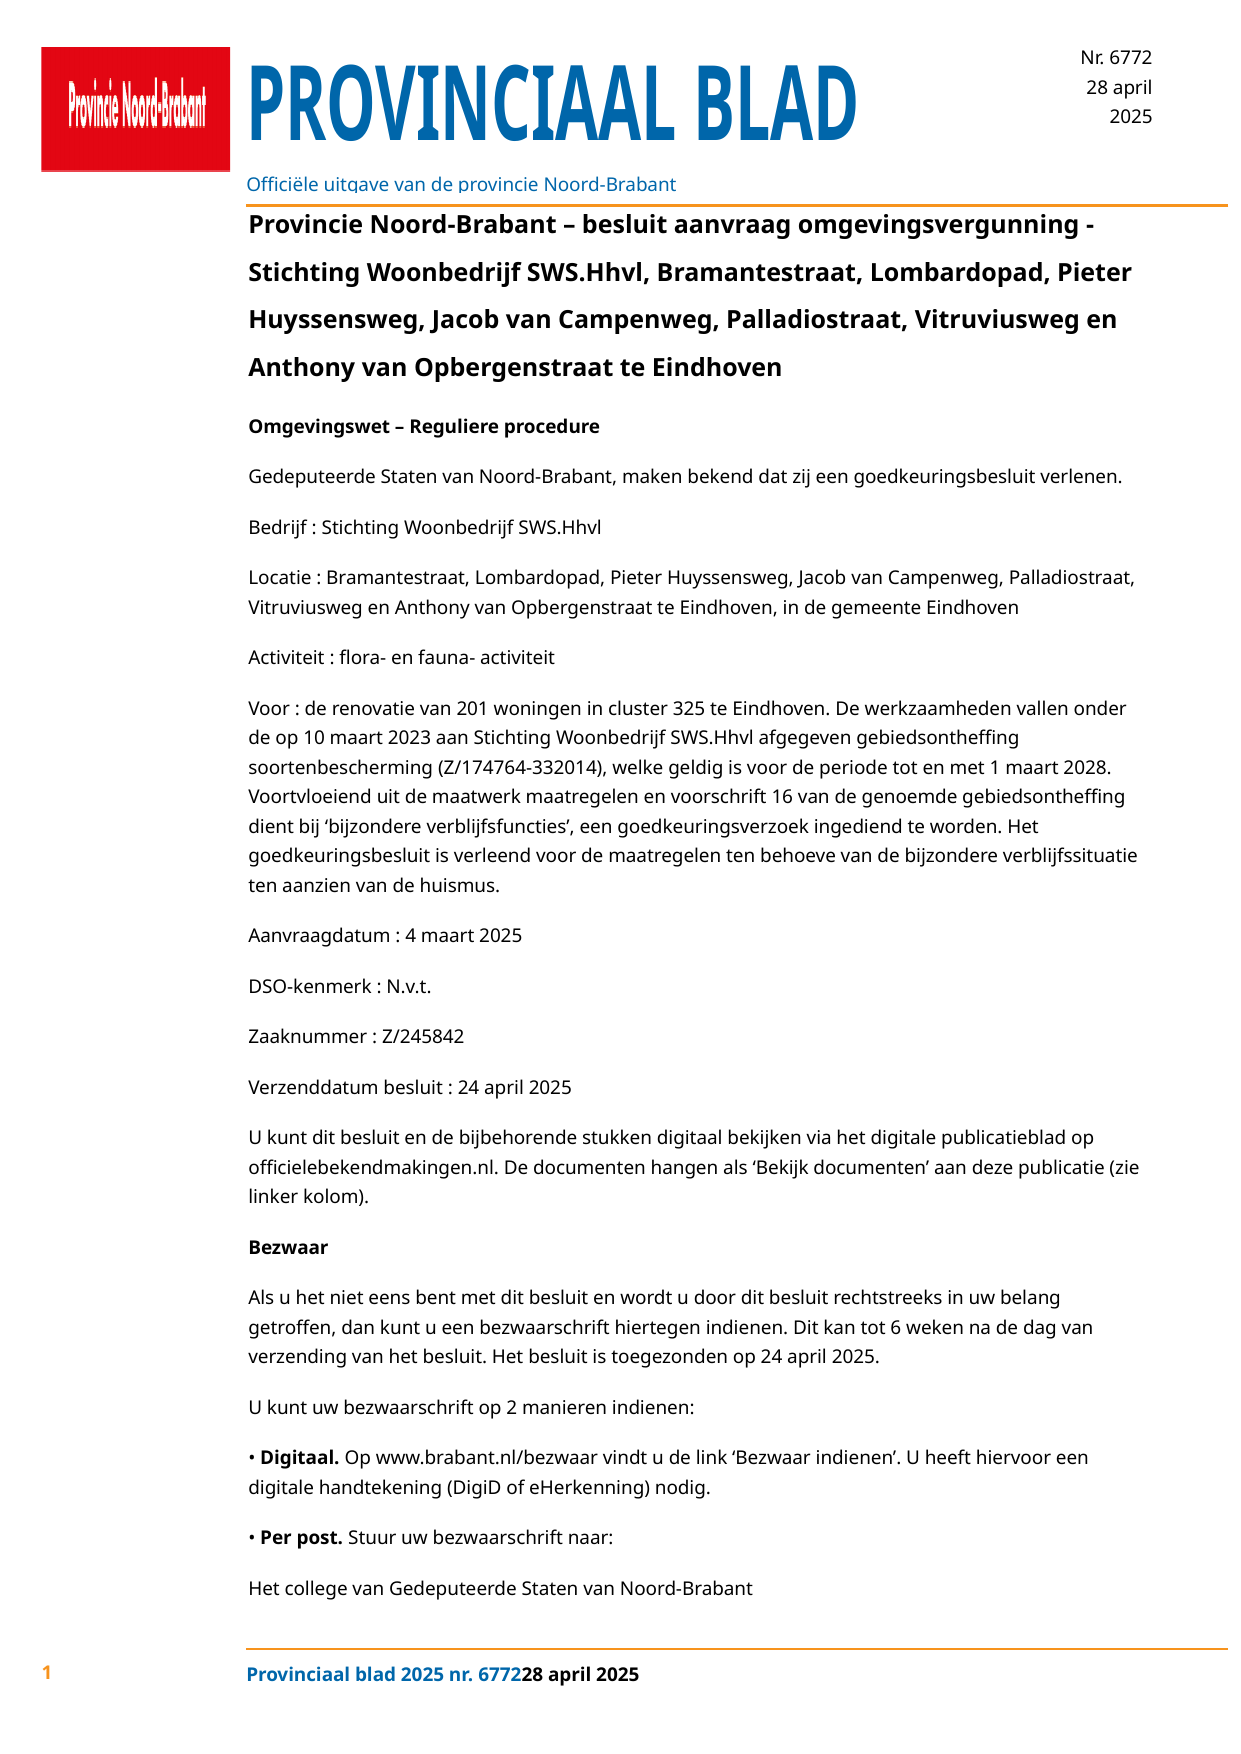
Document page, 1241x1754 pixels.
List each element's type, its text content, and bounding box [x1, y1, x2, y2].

text Als u het niet eens bent met dit besluit en wordt u door dit besluit rechtstreeks in uw belang getroffen, dan kunt u een bezwaarschrift hiertegen indienen. Dit kan tot 6 weken na de dag van verzending van het besluit. Het besluit is toegezonden op 24 april 2025. [248, 1284, 1152, 1369]
text • Per post. Stuur uw bezwaarschrift naar: [248, 1524, 1152, 1550]
text DSO-kenmerk : N.v.t. [248, 973, 1152, 999]
text Activiteit : flora- en fauna- activiteit [248, 644, 1152, 670]
text Omgevingswet – Reguliere procedure [248, 413, 1152, 439]
text Aanvraagdatum : 4 maart 2025 [248, 923, 1152, 948]
text Provincie Noord-Brabant – besluit aanvraag omgevingsvergunning - Stichting Woonbedrijf SWS.Hhvl, Bramantestraat, Lombardopad, Pieter Huyssensweg, Jacob van Campenweg, Palladiostraat, Vitruviusweg en Anthony van Opbergenstraat te Eindhoven [248, 207, 1152, 384]
text Verzenddatum besluit : 24 april 2025 [248, 1074, 1152, 1100]
text Het college van Gedeputeerde Staten van Noord-Brabant [248, 1575, 1152, 1601]
picture [41, 47, 231, 172]
text Zaaknummer : Z/245842 [248, 1023, 1152, 1049]
text Gedeputeerde Staten van Noord-Brabant, maken bekend dat zij een goedkeuringsbesluit verlenen. [248, 463, 1152, 489]
text Bedrijf : Stichting Woonbedrijf SWS.Hhvl [248, 514, 1152, 540]
text Bezwaar [248, 1234, 1152, 1260]
text Voor : de renovatie van 201 woningen in cluster 325 te Eindhoven. De werkzaamheden vallen onder de op 10 maart 2023 aan Stichting Woonbedrijf SWS.Hhvl afgegeven gebiedsontheffing soortenbescherming (Z/174764-332014), welke geldig is voor de periode tot en met 1 maart 2028. Voortvloeiend uit de maatwerk maatregelen en voorschrift 16 van de genoemde gebiedsontheffing dient bij ‘bijzondere verblijfsfuncties’, een goedkeuringsverzoek ingediend te worden. Het goedkeuringsbesluit is verleend voor de maatregelen ten behoeve van de bijzondere verblijfssituatie ten aanzien van de huismus. [248, 695, 1152, 898]
text U kunt dit besluit en de bijbehorende stukken digitaal bekijken via het digitale publicatieblad op officielebekendmakingen.nl. De documenten hangen als ‘Bekijk documenten’ aan deze publicatie (zie linker kolom). [248, 1124, 1152, 1209]
text • Digitaal. Op www.brabant.nl/bezwaar vindt u de link ‘Bezwaar indienen’. U heeft hiervoor een digitale handtekening (DigiD of eHerkenning) nodig. [248, 1444, 1152, 1500]
text Locatie : Bramantestraat, Lombardopad, Pieter Huyssensweg, Jacob van Campenweg, Palladiostraat, Vitruviusweg en Anthony van Opbergenstraat te Eindhoven, in de gemeente Eindhoven [248, 564, 1152, 620]
text U kunt uw bezwaarschrift op 2 manieren indienen: [248, 1394, 1152, 1420]
